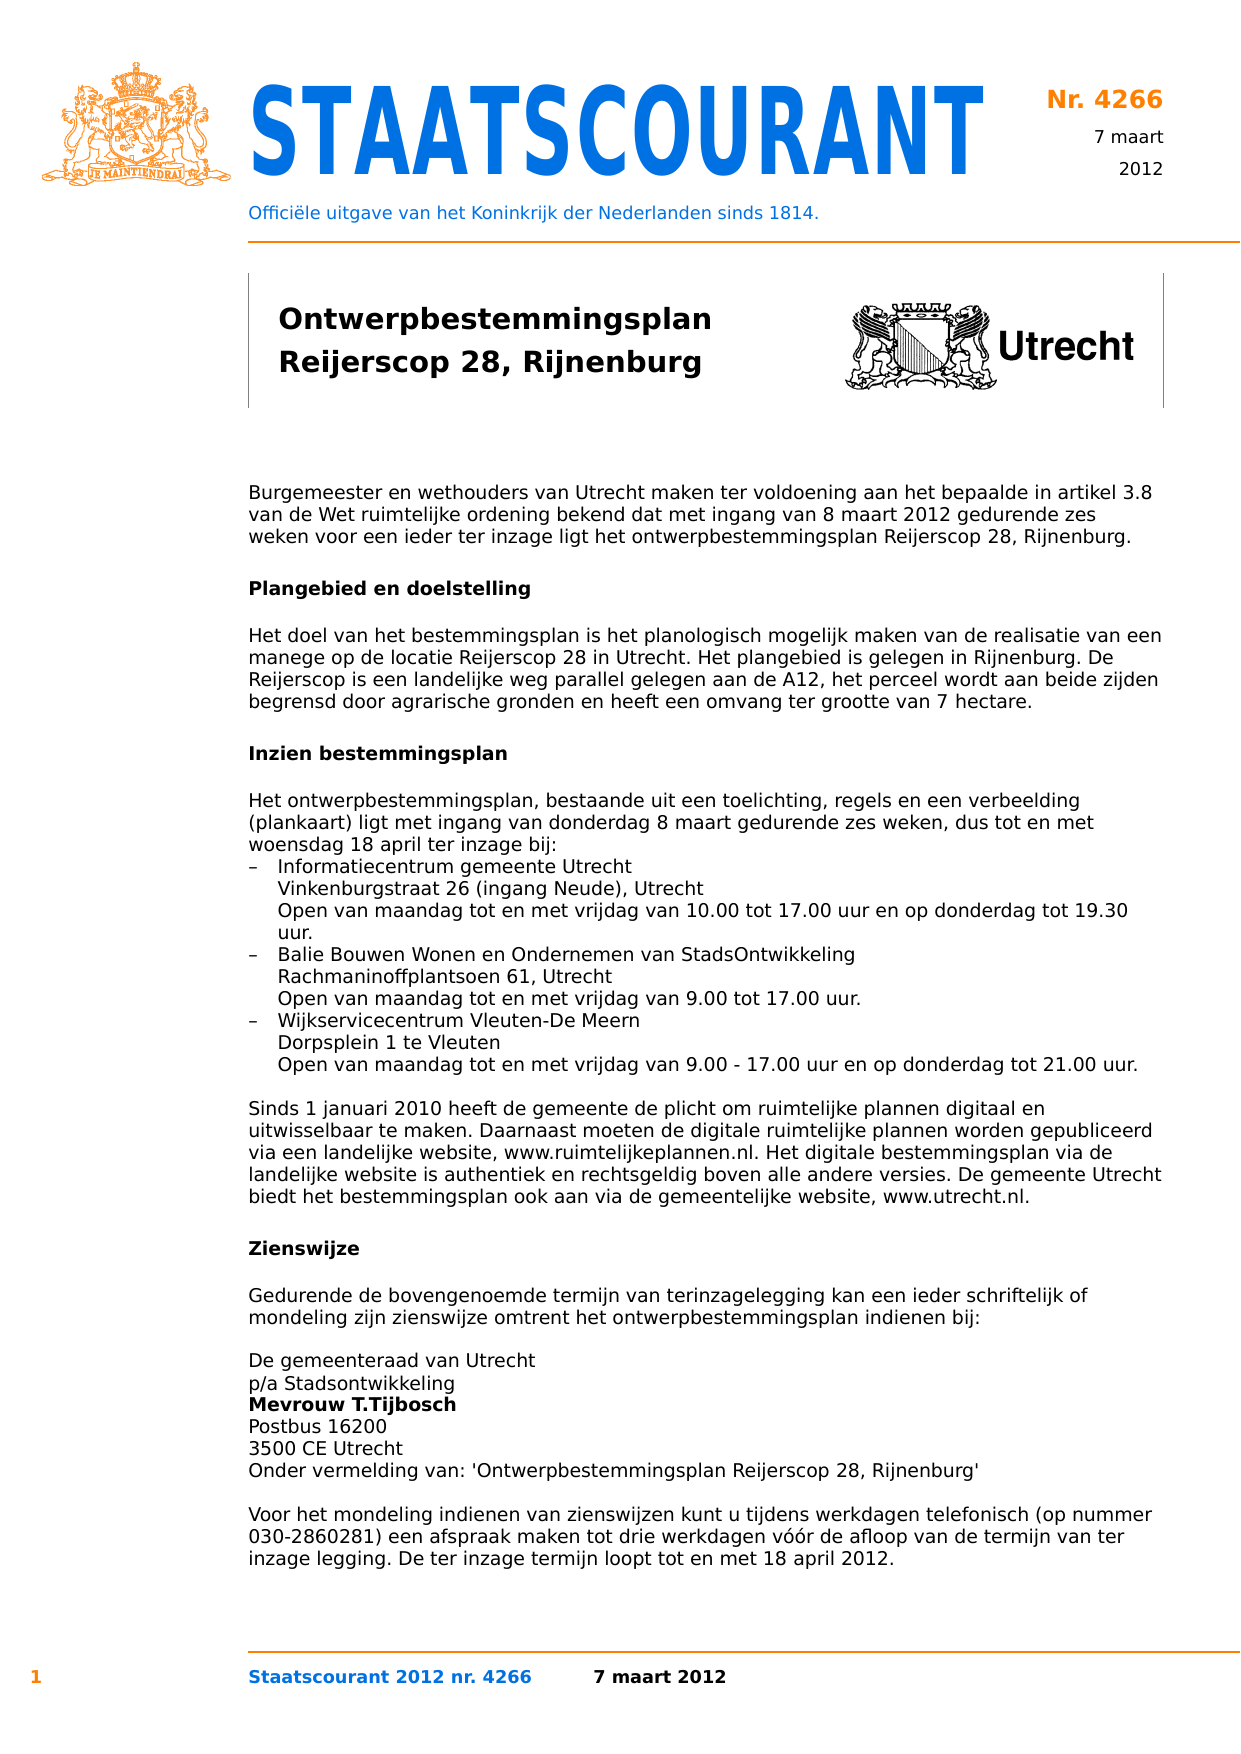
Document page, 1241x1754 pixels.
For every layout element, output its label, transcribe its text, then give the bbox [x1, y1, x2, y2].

text – Informatiecentrum gemeente Utrecht [248, 856, 1163, 878]
table_cell 7 maart [998, 121, 1240, 153]
text – Balie Bouwen Wonen en Ondernemen van StadsOntwikkeling [248, 944, 1163, 966]
table_header [25, 62, 248, 241]
text Dorpsplein 1 te Vleuten [277, 1032, 1163, 1054]
subtitle Zienswijze [248, 1238, 1163, 1259]
text Rachmaninoffplantsoen 61, Utrecht [277, 966, 1163, 988]
text Het ontwerpbestemmingsplan, bestaande uit een toelichting, regels en een verbeelding (plankaart) ligt met ingang van donderdag 8 maart gedurende zes weken, dus tot en met woensdag 18 april ter inzage bij: [248, 790, 1163, 856]
table_cell 2012 [998, 153, 1240, 203]
table_header STAATSCOURANT [248, 62, 998, 203]
text Postbus 16200 [248, 1416, 1163, 1438]
subtitle Ontwerpbestemmingsplan Reijerscop 28, Rijnenburg [249, 273, 1163, 408]
text Burgemeester en wethouders van Utrecht maken ter voldoening aan het bepaalde in artikel 3.8 van de Wet ruimtelijke ordening bekend dat met ingang van 8 maart 2012 gedurende zes weken voor een ieder ter inzage ligt het ontwerpbestemmingsplan Reijerscop 28, Rijnenburg. [248, 482, 1163, 548]
table_cell Officiële uitgave van het Koninkrijk der Nederlanden sinds 1814. [248, 203, 1240, 241]
text 3500 CE Utrecht [248, 1438, 1163, 1460]
picture [844, 302, 1134, 391]
text Mevrouw T.Tijbosch [248, 1394, 1163, 1416]
text Gedurende de bovengenoemde termijn van terinzagelegging kan een ieder schriftelijk of mondeling zijn zienswijze omtrent het ontwerpbestemmingsplan indienen bij: [248, 1284, 1163, 1328]
text Vinkenburgstraat 26 (ingang Neude), Utrecht [277, 878, 1163, 900]
text Onder vermelding van: 'Ontwerpbestemmingsplan Reijerscop 28, Rijnenburg' [248, 1460, 1163, 1482]
text Voor het mondeling indienen van zienswijzen kunt u tijdens werkdagen telefonisch (op nummer 030-2860281) een afspraak maken tot drie werkdagen vóór de afloop van de termijn van ter inzage legging. De ter inzage termijn loopt tot en met 18 april 2012. [248, 1504, 1163, 1570]
text Sinds 1 januari 2010 heeft de gemeente de plicht om ruimtelijke plannen digitaal en uitwisselbaar te maken. Daarnaast moeten de digitale ruimtelijke plannen worden gepubliceerd via een landelijke website, www.ruimtelijkeplannen.nl. Het digitale bestemmingsplan via de landelijke website is authentiek en rechtsgeldig boven alle andere versies. De gemeente Utrecht biedt het bestemmingsplan ook aan via de gemeentelijke website, www.utrecht.nl. [248, 1098, 1163, 1208]
picture [41, 62, 231, 186]
text De gemeenteraad van Utrecht [248, 1350, 1163, 1372]
subtitle Inzien bestemmingsplan [248, 743, 1163, 765]
table_header Nr. 4266 [998, 62, 1240, 121]
text Open van maandag tot en met vrijdag van 9.00 - 17.00 uur en op donderdag tot 21.00 uur. [277, 1054, 1163, 1076]
text p/a Stadsontwikkeling [248, 1372, 1163, 1394]
text Open van maandag tot en met vrijdag van 10.00 tot 17.00 uur en op donderdag tot 19.30 uur. [277, 900, 1163, 944]
text Het doel van het bestemmingsplan is het planologisch mogelijk maken van de realisatie van een manege op de locatie Reijerscop 28 in Utrecht. Het plangebied is gelegen in Rijnenburg. De Reijerscop is een landelijke weg parallel gelegen aan de A12, het perceel wordt aan beide zijden begrensd door agrarische gronden en heeft een omvang ter grootte van 7 hectare. [248, 625, 1163, 713]
subtitle Plangebied en doelstelling [248, 578, 1163, 600]
text Open van maandag tot en met vrijdag van 9.00 tot 17.00 uur. [277, 988, 1163, 1010]
text – Wijkservicecentrum Vleuten-De Meern [248, 1010, 1163, 1032]
